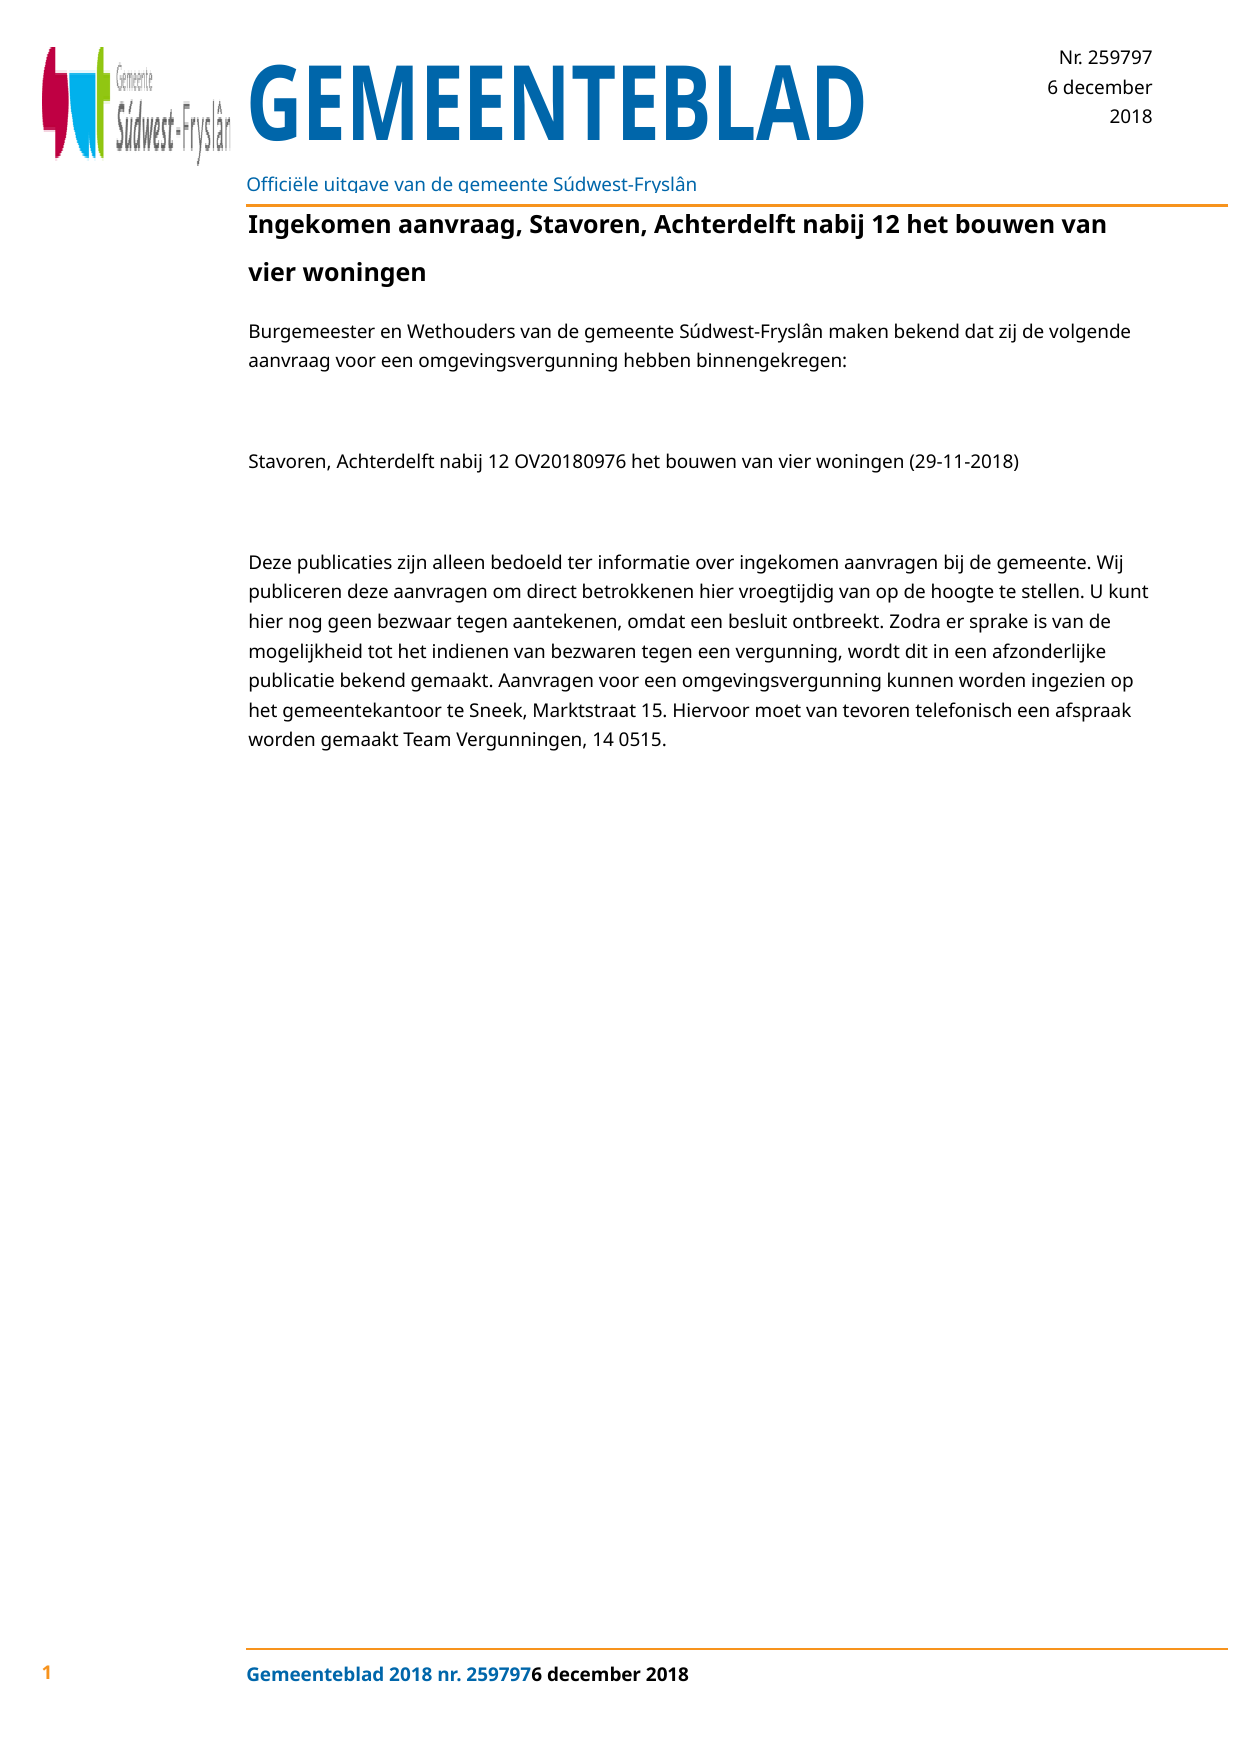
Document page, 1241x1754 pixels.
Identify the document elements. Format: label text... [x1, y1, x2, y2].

text Ingekomen aanvraag, Stavoren, Achterdelft nabij 12 het bouwen van vier woningen [248, 207, 1152, 288]
text Stavoren, Achterdelft nabij 12 OV20180976 het bouwen van vier woningen (29-11-2018) [248, 448, 1152, 474]
text Deze publicaties zijn alleen bedoeld ter informatie over ingekomen aanvragen bij de gemeente. Wij publiceren deze aanvragen om direct betrokkenen hier vroegtijdig van op de hoogte te stellen. U kunt hier nog geen bezwaar tegen aantekenen, omdat een besluit ontbreekt. Zodra er sprake is van de mogelijkheid tot het indienen van bezwaren tegen een vergunning, wordt dit in een afzonderlijke publicatie bekend gemaakt. Aanvragen voor een omgevingsvergunning kunnen worden ingezien op het gemeentekantoor te Sneek, Marktstraat 15. Hiervoor moet van tevoren telefonisch een afspraak worden gemaakt Team Vergunningen, 14 0515. [248, 549, 1152, 752]
text Burgemeester en Wethouders van de gemeente Súdwest-Fryslân maken bekend dat zij de volgende aanvraag voor een omgevingsvergunning hebben binnengekregen: [248, 318, 1152, 373]
picture [41, 47, 231, 172]
